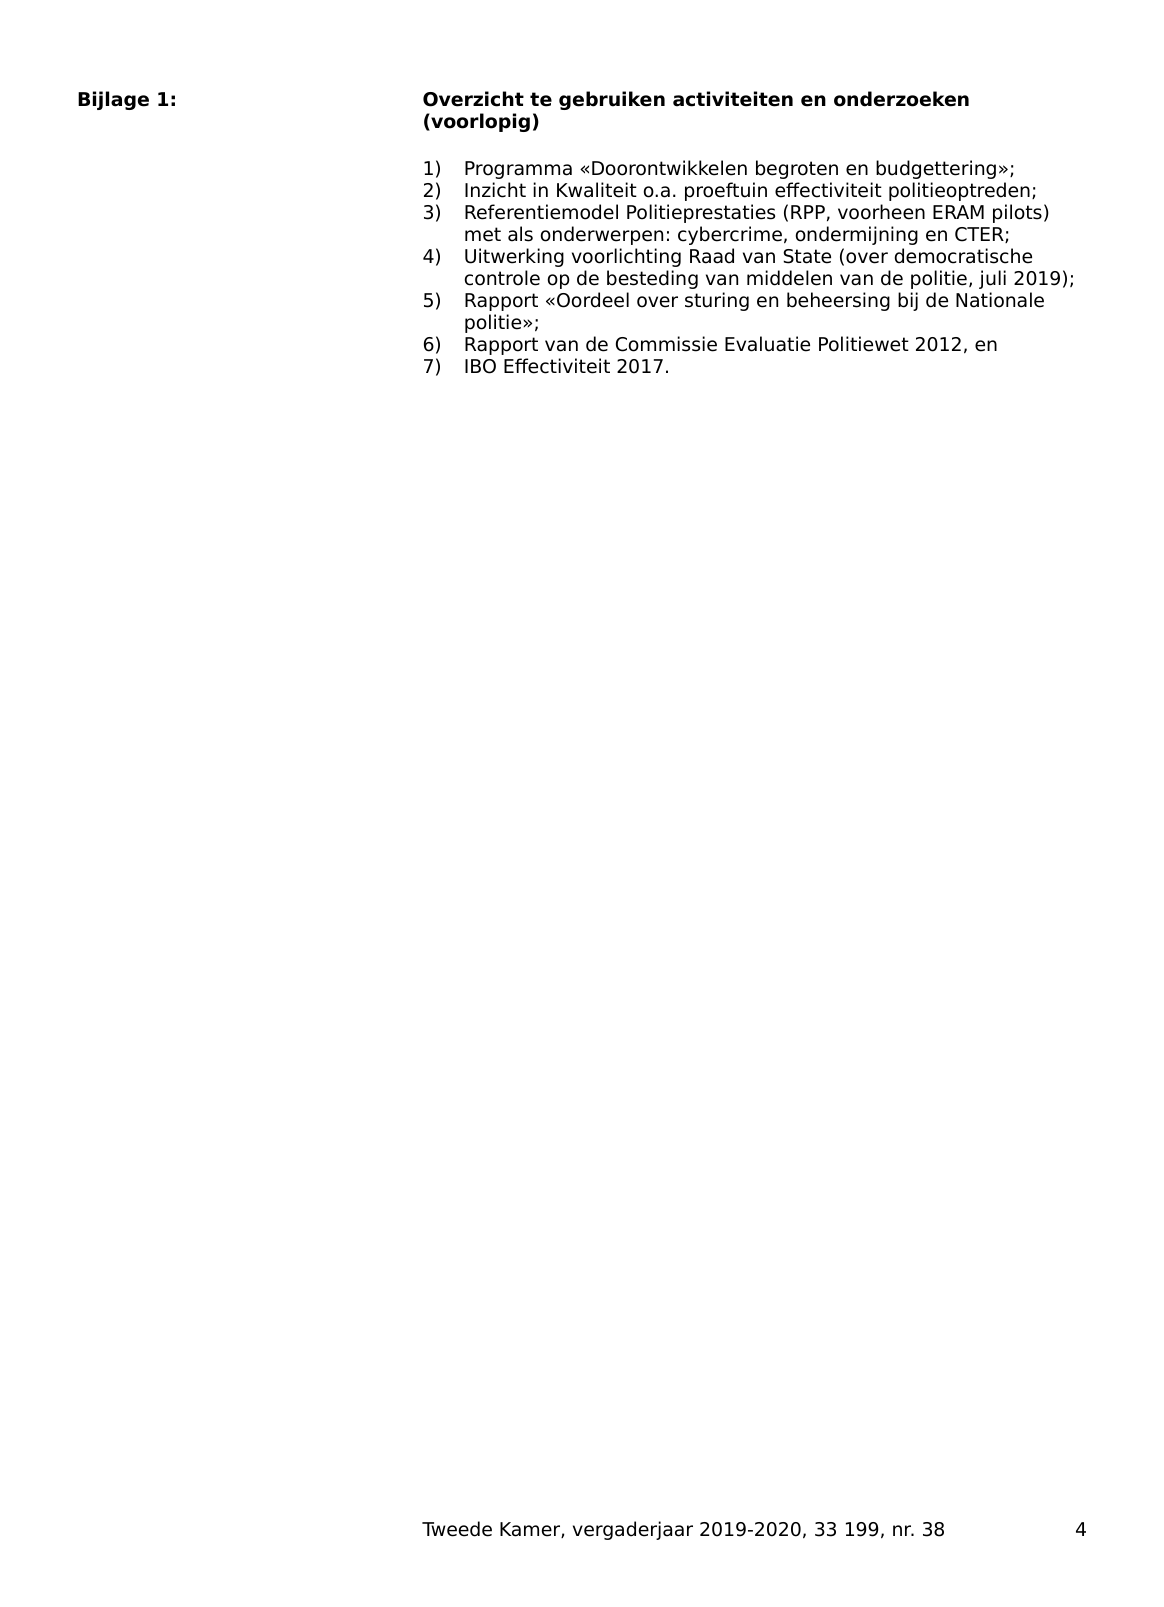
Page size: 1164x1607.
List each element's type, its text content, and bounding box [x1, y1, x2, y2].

text 1) Programma «Doorontwikkelen begroten en budgettering»; [422, 158, 1087, 180]
subtitle Bijlage 1: Overzicht te gebruiken activiteiten en onderzoeken (voorlopig) [77, 89, 1087, 133]
text 3) Referentiemodel Politieprestaties (RPP, voorheen ERAM pilots) met als onderwerpen: cybercrime, ondermijning en CTER; [422, 202, 1087, 246]
text 5) Rapport «Oordeel over sturing en beheersing bij de Nationale politie»; [422, 290, 1087, 334]
text 6) Rapport van de Commissie Evaluatie Politiewet 2012, en [422, 334, 1087, 356]
text 4) Uitwerking voorlichting Raad van State (over democratische controle op de besteding van middelen van de politie, juli 2019); [422, 246, 1087, 290]
text 2) Inzicht in Kwaliteit o.a. proeftuin effectiviteit politieoptreden; [422, 180, 1087, 202]
text 7) IBO Effectiviteit 2017. [422, 356, 1087, 378]
